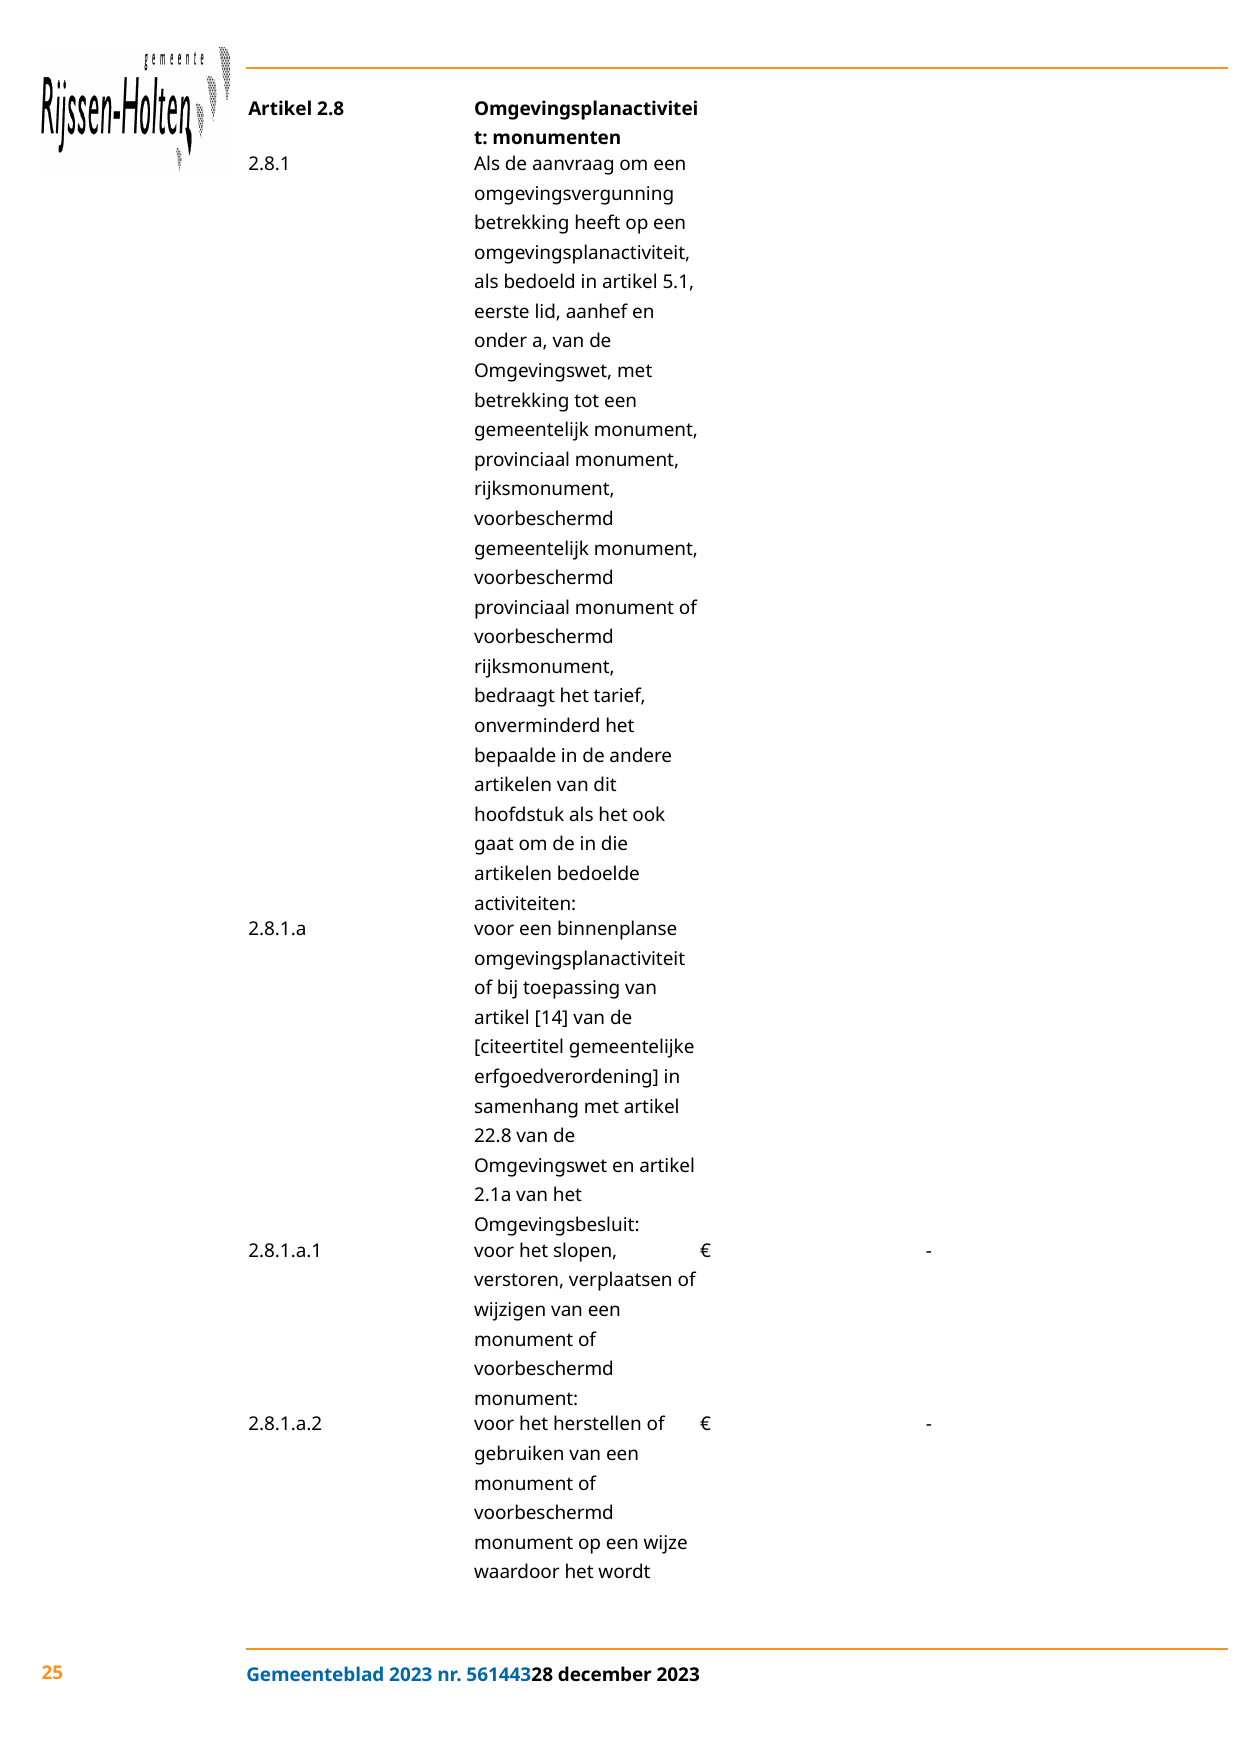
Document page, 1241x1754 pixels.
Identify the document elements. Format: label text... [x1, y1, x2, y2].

table_cell Artikel 2.8 [248, 95, 474, 150]
table_cell 2.8.1 [248, 150, 474, 915]
picture [41, 47, 231, 172]
table_cell [700, 150, 926, 915]
table_cell 2.8.1.a.2 [248, 1411, 474, 1584]
table_cell - [926, 1411, 1152, 1584]
table_cell € [700, 1237, 926, 1411]
table_cell [700, 915, 926, 1237]
table_cell voor het slopen, verstoren, verplaatsen of wijzigen van een monument of voorbeschermd monument: [474, 1237, 700, 1411]
table_cell 2.8.1.a [248, 915, 474, 1237]
table_cell [926, 915, 1152, 1237]
table_cell 2.8.1.a.1 [248, 1237, 474, 1411]
table_cell € [700, 1411, 926, 1584]
table_cell voor een binnenplanse omgevingsplanactiviteit of bij toepassing van artikel [14] van de [citeertitel gemeentelijke erfgoedverordening] in samenhang met artikel 22.8 van de Omgevingswet en artikel 2.1a van het Omgevingsbesluit: [474, 915, 700, 1237]
table_cell [926, 95, 1152, 150]
table_cell [926, 150, 1152, 915]
table_cell Als de aanvraag om een omgevingsvergunning betrekking heeft op een omgevingsplanactiviteit, als bedoeld in artikel 5.1, eerste lid, aanhef en onder a, van de Omgevingswet, met betrekking tot een gemeentelijk monument, provinciaal monument, rijksmonument, voorbeschermd gemeentelijk monument, voorbeschermd provinciaal monument of voorbeschermd rijksmonument, bedraagt het tarief, onverminderd het bepaalde in de andere artikelen van dit hoofdstuk als het ook gaat om de in die artikelen bedoelde activiteiten: [474, 150, 700, 915]
table_cell voor het herstellen of gebruiken van een monument of voorbeschermd monument op een wijze waardoor het wordt [474, 1411, 700, 1584]
table_cell Omgevingsplanactiviteit: monumenten [474, 95, 700, 150]
table_cell - [926, 1237, 1152, 1411]
table_cell [700, 95, 926, 150]
